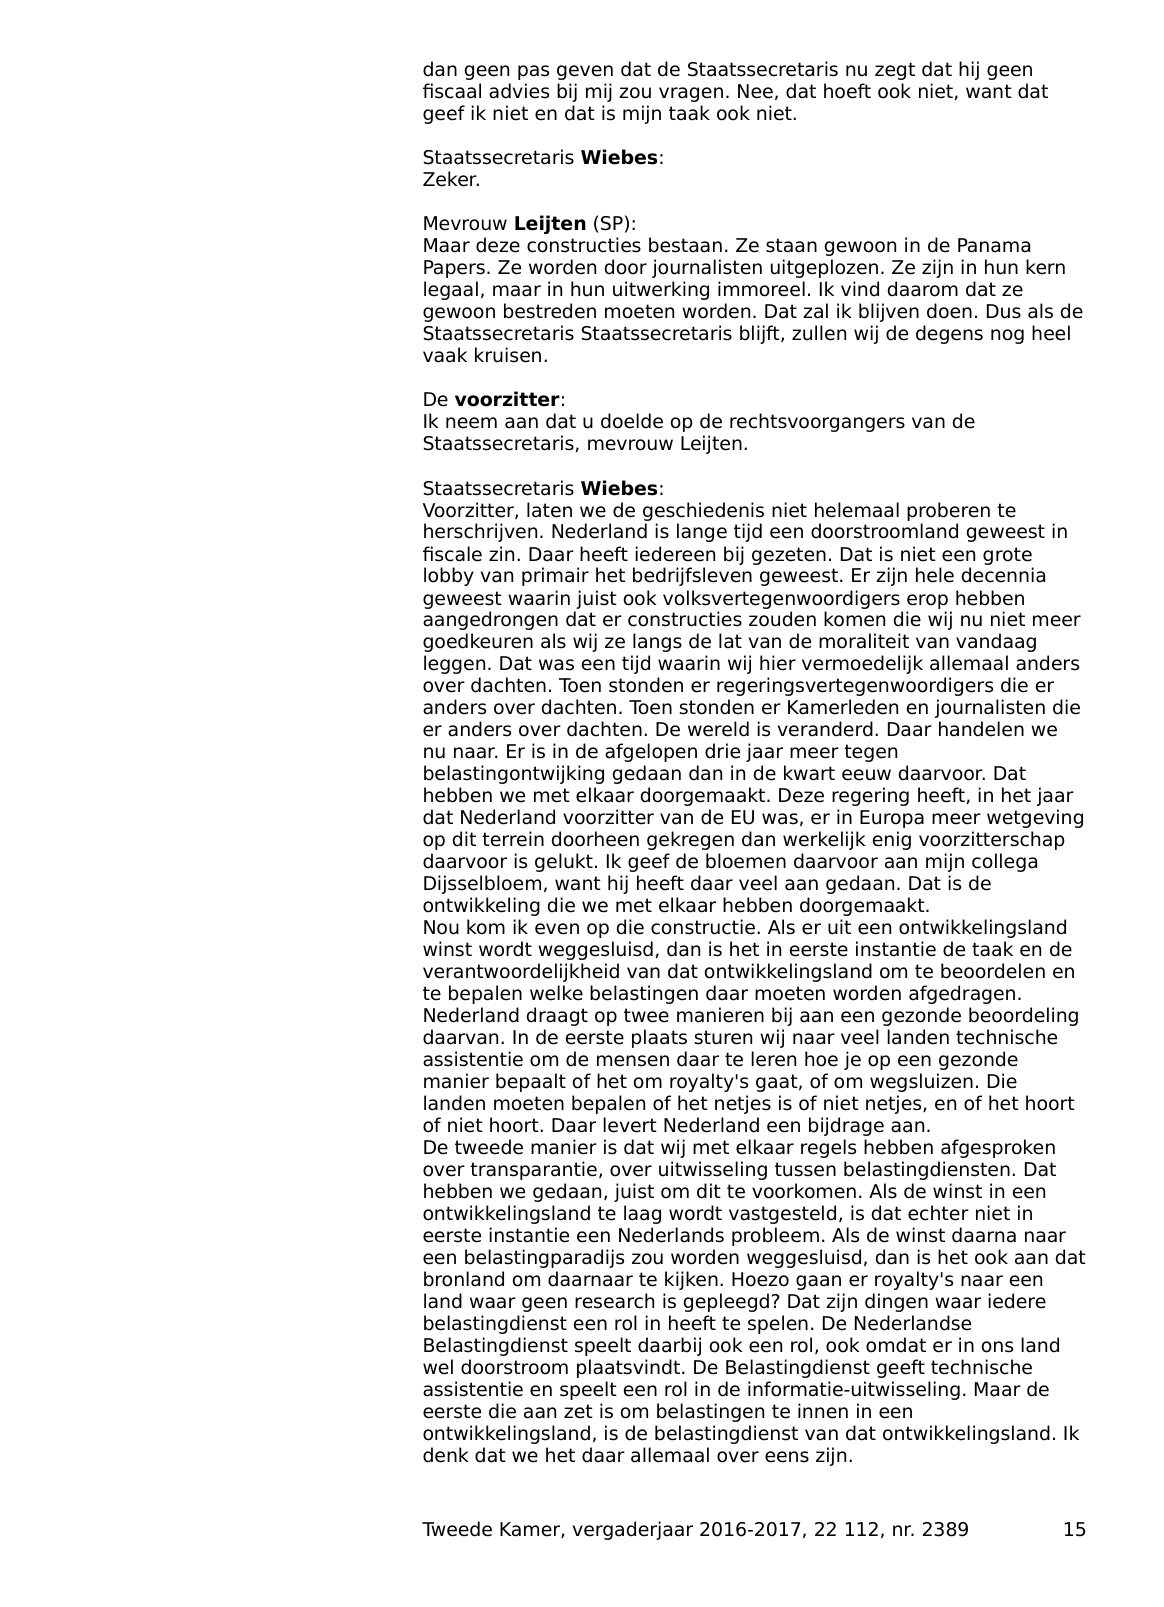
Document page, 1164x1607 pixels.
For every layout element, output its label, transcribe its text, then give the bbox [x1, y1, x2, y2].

text Maar deze constructies bestaan. Ze staan gewoon in de Panama Papers. Ze worden door journalisten uitgeplozen. Ze zijn in hun kern legaal, maar in hun uitwerking immoreel. Ik vind daarom dat ze gewoon bestreden moeten worden. Dat zal ik blijven doen. Dus als de Staatssecretaris Staatssecretaris blijft, zullen wij de degens nog heel vaak kruisen. [422, 235, 1087, 367]
text De tweede manier is dat wij met elkaar regels hebben afgesproken over transparantie, over uitwisseling tussen belastingdiensten. Dat hebben we gedaan, juist om dit te voorkomen. Als de winst in een ontwikkelingsland te laag wordt vastgesteld, is dat echter niet in eerste instantie een Nederlands probleem. Als de winst daarna naar een belastingparadijs zou worden weggesluisd, dan is het ook aan dat bronland om daarnaar te kijken. Hoezo gaan er royalty's naar een land waar geen research is gepleegd? Dat zijn dingen waar iedere belastingdienst een rol in heeft te spelen. De Nederlandse Belastingdienst speelt daarbij ook een rol, ook omdat er in ons land wel doorstroom plaatsvindt. De Belastingdienst geeft technische assistentie en speelt een rol in de informatie-uitwisseling. Maar de eerste die aan zet is om belastingen te innen in een ontwikkelingsland, is de belastingdienst van dat ontwikkelingsland. Ik denk dat we het daar allemaal over eens zijn. [422, 1137, 1087, 1467]
text Zeker. [422, 169, 1087, 191]
text Staatssecretaris Wiebes: [422, 147, 1087, 169]
text Nou kom ik even op die constructie. Als er uit een ontwikkelingsland winst wordt weggesluisd, dan is het in eerste instantie de taak en de verantwoordelijkheid van dat ontwikkelingsland om te beoordelen en te bepalen welke belastingen daar moeten worden afgedragen. Nederland draagt op twee manieren bij aan een gezonde beoordeling daarvan. In de eerste plaats sturen wij naar veel landen technische assistentie om de mensen daar te leren hoe je op een gezonde manier bepaalt of het om royalty's gaat, of om wegsluizen. Die landen moeten bepalen of het netjes is of niet netjes, en of het hoort of niet hoort. Daar levert Nederland een bijdrage aan. [422, 917, 1087, 1137]
text Mevrouw Leijten (SP): [422, 213, 1087, 235]
text Staatssecretaris Wiebes: [422, 477, 1087, 499]
text De voorzitter: [422, 389, 1087, 411]
text Ik neem aan dat u doelde op de rechtsvoorgangers van de Staatssecretaris, mevrouw Leijten. [422, 411, 1087, 455]
text Voorzitter, laten we de geschiedenis niet helemaal proberen te herschrijven. Nederland is lange tijd een doorstroomland geweest in fiscale zin. Daar heeft iedereen bij gezeten. Dat is niet een grote lobby van primair het bedrijfsleven geweest. Er zijn hele decennia geweest waarin juist ook volksvertegenwoordigers erop hebben aangedrongen dat er constructies zouden komen die wij nu niet meer goedkeuren als wij ze langs de lat van de moraliteit van vandaag leggen. Dat was een tijd waarin wij hier vermoedelijk allemaal anders over dachten. Toen stonden er regeringsvertegenwoordigers die er anders over dachten. Toen stonden er Kamerleden en journalisten die er anders over dachten. De wereld is veranderd. Daar handelen we nu naar. Er is in de afgelopen drie jaar meer tegen belastingontwijking gedaan dan in de kwart eeuw daarvoor. Dat hebben we met elkaar doorgemaakt. Deze regering heeft, in het jaar dat Nederland voorzitter van de EU was, er in Europa meer wetgeving op dit terrein doorheen gekregen dan werkelijk enig voorzitterschap daarvoor is gelukt. Ik geef de bloemen daarvoor aan mijn collega Dijsselbloem, want hij heeft daar veel aan gedaan. Dat is de ontwikkeling die we met elkaar hebben doorgemaakt. [422, 499, 1087, 917]
text dan geen pas geven dat de Staatssecretaris nu zegt dat hij geen fiscaal advies bij mij zou vragen. Nee, dat hoeft ook niet, want dat geef ik niet en dat is mijn taak ook niet. [422, 59, 1087, 125]
